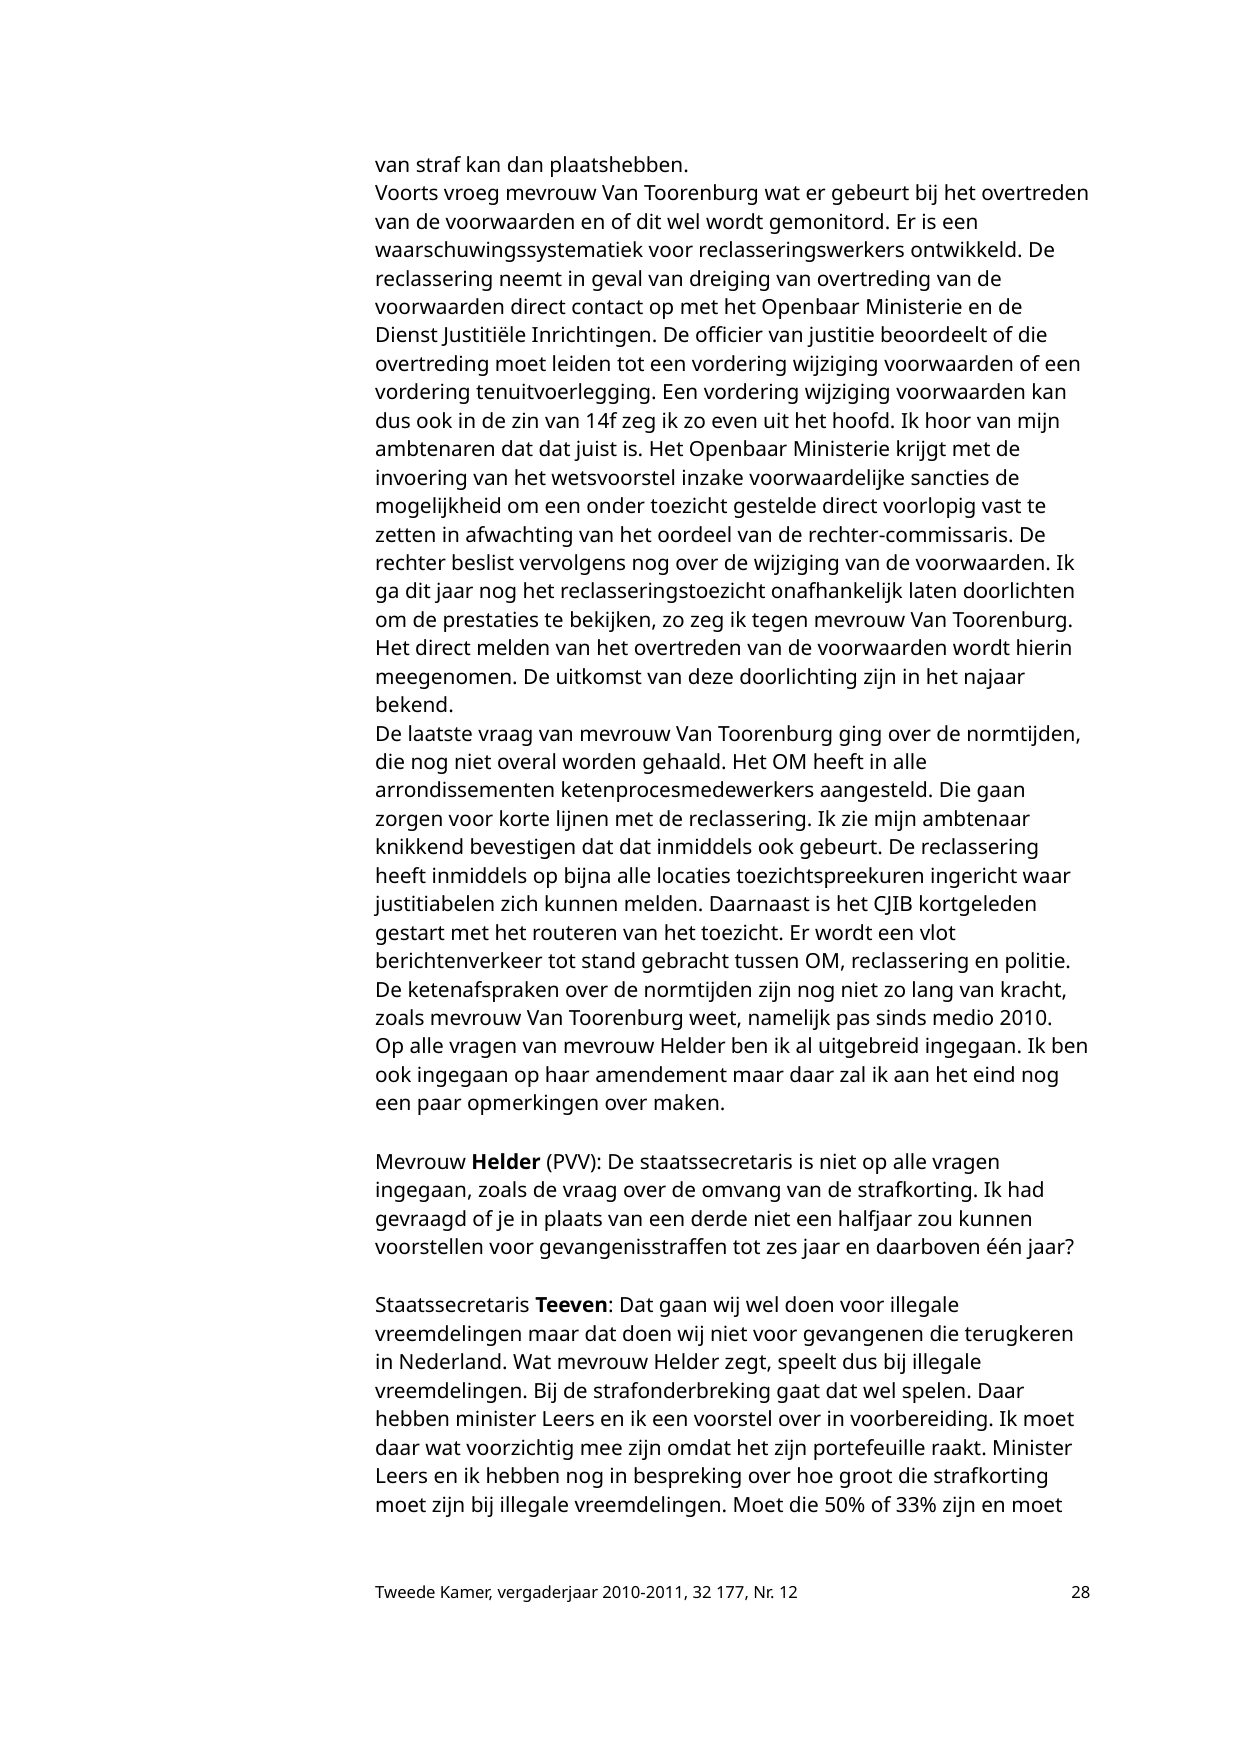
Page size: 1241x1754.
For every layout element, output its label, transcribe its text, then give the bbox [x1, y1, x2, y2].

text De laatste vraag van mevrouw Van Toorenburg ging over de normtijden, die nog niet overal worden gehaald. Het OM heeft in alle arrondissementen ketenprocesmedewerkers aangesteld. Die gaan zorgen voor korte lijnen met de reclassering. Ik zie mijn ambtenaar knikkend bevestigen dat dat inmiddels ook gebeurt. De reclassering heeft inmiddels op bijna alle locaties toezichtspreekuren ingericht waar justitiabelen zich kunnen melden. Daarnaast is het CJIB kortgeleden gestart met het routeren van het toezicht. Er wordt een vlot berichtenverkeer tot stand gebracht tussen OM, reclassering en politie. De ketenafspraken over de normtijden zijn nog niet zo lang van kracht, zoals mevrouw Van Toorenburg weet, namelijk pas sinds medio 2010. [375, 719, 1090, 1032]
text Mevrouw Helder (PVV): De staatssecretaris is niet op alle vragen ingegaan, zoals de vraag over de omvang van de strafkorting. Ik had gevraagd of je in plaats van een derde niet een halfjaar zou kunnen voorstellen voor gevangenisstraffen tot zes jaar en daarboven één jaar? [375, 1147, 1090, 1261]
text Staatssecretaris Teeven: Dat gaan wij wel doen voor illegale vreemdelingen maar dat doen wij niet voor gevangenen die terugkeren in Nederland. Wat mevrouw Helder zegt, speelt dus bij illegale vreemdelingen. Bij de strafonderbreking gaat dat wel spelen. Daar hebben minister Leers en ik een voorstel over in voorbereiding. Ik moet daar wat voorzichtig mee zijn omdat het zijn portefeuille raakt. Minister Leers en ik hebben nog in bespreking over hoe groot die strafkorting moet zijn bij illegale vreemdelingen. Moet die 50% of 33% zijn en moet [375, 1291, 1090, 1518]
text Voorts vroeg mevrouw Van Toorenburg wat er gebeurt bij het overtreden van de voorwaarden en of dit wel wordt gemonitord. Er is een waarschuwingssystematiek voor reclasseringswerkers ontwikkeld. De reclassering neemt in geval van dreiging van overtreding van de voorwaarden direct contact op met het Openbaar Ministerie en de Dienst Justitiële Inrichtingen. De officier van justitie beoordeelt of die overtreding moet leiden tot een vordering wijziging voorwaarden of een vordering tenuitvoerlegging. Een vordering wijziging voorwaarden kan dus ook in de zin van 14f zeg ik zo even uit het hoofd. Ik hoor van mijn ambtenaren dat dat juist is. Het Openbaar Ministerie krijgt met de invoering van het wetsvoorstel inzake voorwaardelijke sancties de mogelijkheid om een onder toezicht gestelde direct voorlopig vast te zetten in afwachting van het oordeel van de rechter-commissaris. De rechter beslist vervolgens nog over de wijziging van de voorwaarden. Ik ga dit jaar nog het reclasseringstoezicht onafhankelijk laten doorlichten om de prestaties te bekijken, zo zeg ik tegen mevrouw Van Toorenburg. Het direct melden van het overtreden van de voorwaarden wordt hierin meegenomen. De uitkomst van deze doorlichting zijn in het najaar bekend. [375, 178, 1090, 719]
text Op alle vragen van mevrouw Helder ben ik al uitgebreid ingegaan. Ik ben ook ingegaan op haar amendement maar daar zal ik aan het eind nog een paar opmerkingen over maken. [375, 1032, 1090, 1117]
text van straf kan dan plaatshebben. [375, 150, 1090, 178]
